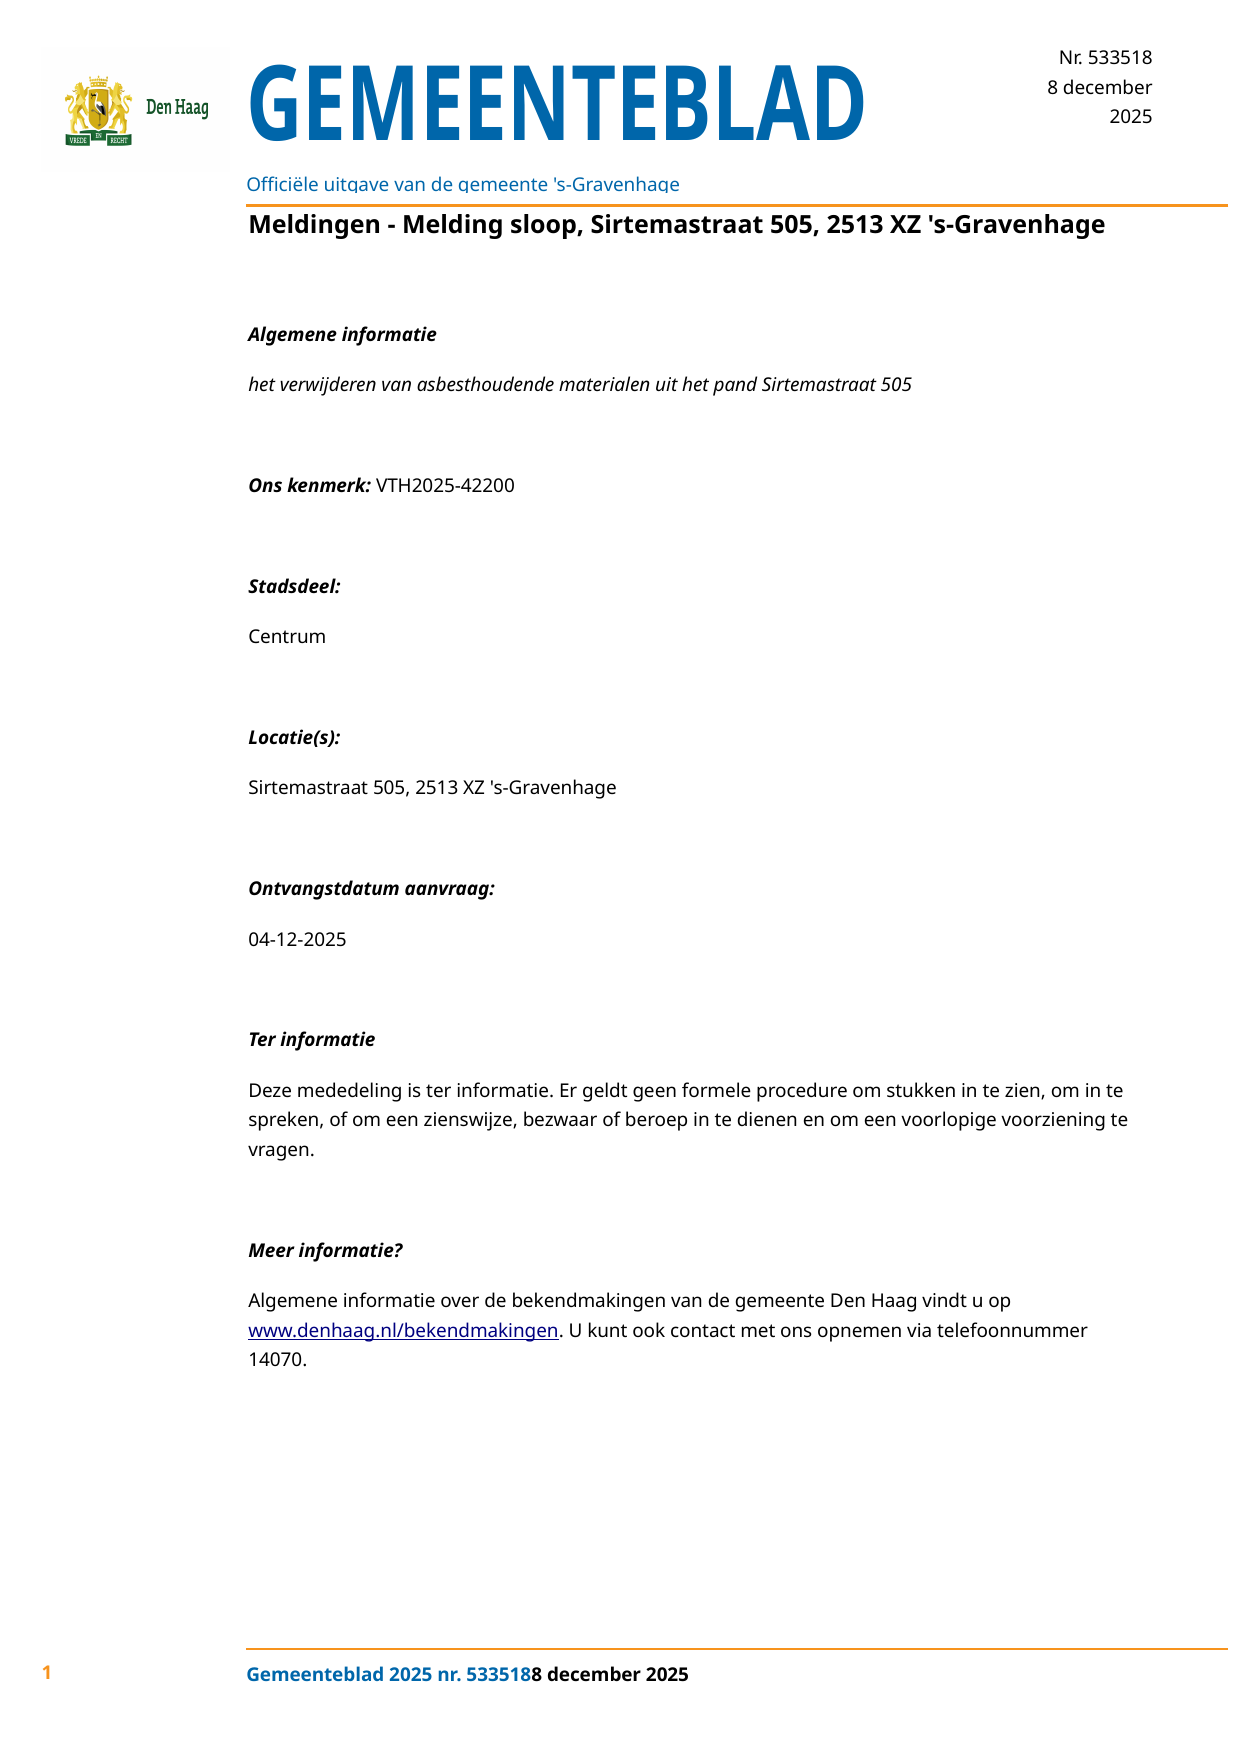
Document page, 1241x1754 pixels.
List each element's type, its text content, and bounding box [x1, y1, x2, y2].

text Stadsdeel: [248, 573, 1152, 598]
text Meldingen - Melding sloop, Sirtemastraat 505, 2513 XZ 's-Gravenhage [248, 207, 1152, 241]
text Deze mededeling is ter informatie. Er geldt geen formele procedure om stukken in te zien, om in te spreken, of om een zienswijze, bezwaar of beroep in te dienen en om een voorlopige voorziening te vragen. [248, 1077, 1152, 1162]
text Ons kenmerk: VTH2025-42200 [248, 472, 1152, 498]
text Locatie(s): [248, 724, 1152, 750]
text het verwijderen van asbesthoudende materialen uit het pand Sirtemastraat 505 [248, 371, 1152, 397]
text Ter informatie [248, 1027, 1152, 1052]
text Meer informatie? [248, 1237, 1152, 1263]
text 04-12-2025 [248, 926, 1152, 951]
text Centrum [248, 623, 1152, 649]
picture [41, 47, 231, 172]
text Sirtemastraat 505, 2513 XZ 's-Gravenhage [248, 774, 1152, 800]
text Algemene informatie [248, 321, 1152, 346]
text Ontvangstdatum aanvraag: [248, 875, 1152, 901]
text Algemene informatie over de bekendmakingen van de gemeente Den Haag vindt u op www.denhaag.nl/bekendmakingen. U kunt ook contact met ons opnemen via telefoonnummer 14070. [248, 1287, 1152, 1372]
